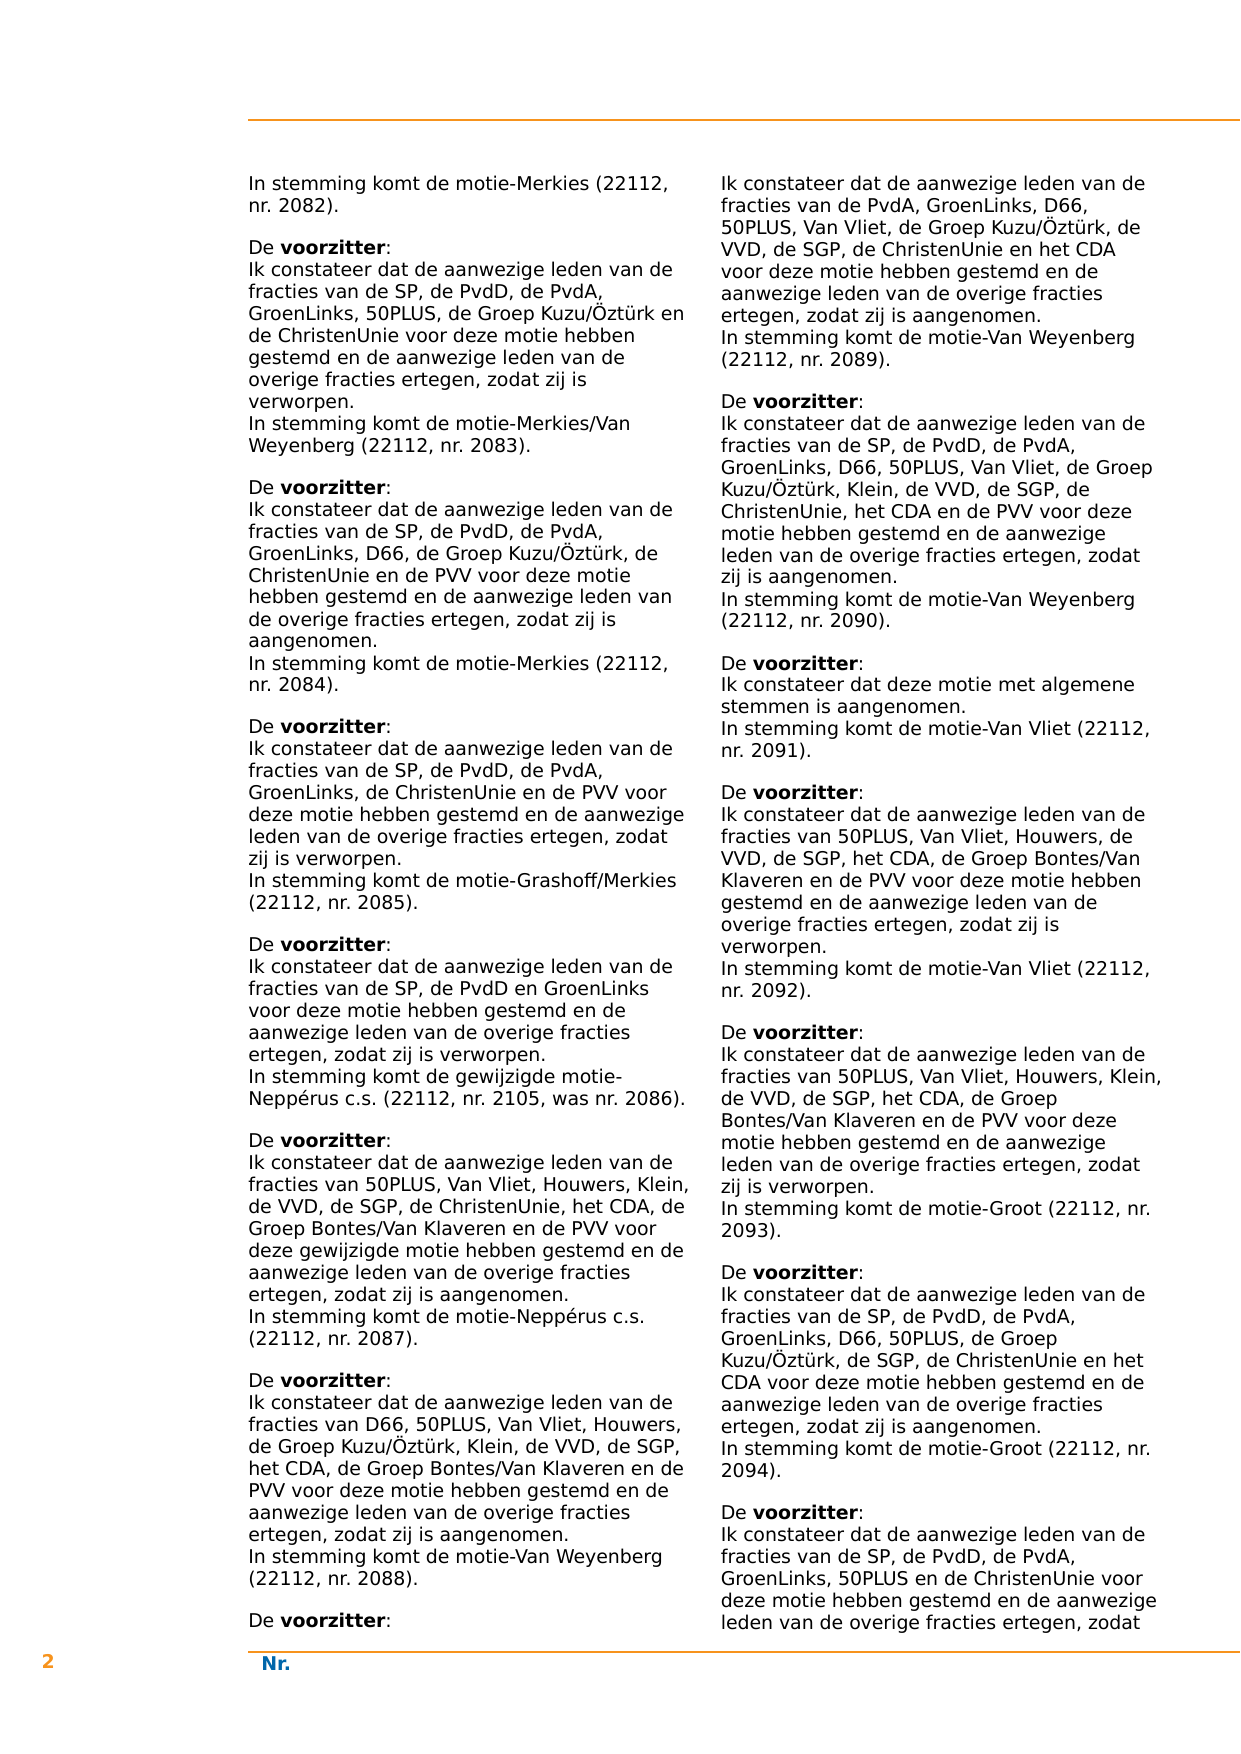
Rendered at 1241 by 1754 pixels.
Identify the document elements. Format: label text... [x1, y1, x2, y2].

text Ik constateer dat de aanwezige leden van de fracties van de SP, de PvdD, de PvdA, GroenLinks, 50PLUS, de Groep Kuzu/Öztürk en de ChristenUnie voor deze motie hebben gestemd en de aanwezige leden van de overige fracties ertegen, zodat zij is verworpen. [248, 259, 691, 413]
text Ik constateer dat de aanwezige leden van de fracties van de PvdA, GroenLinks, D66, 50PLUS, Van Vliet, de Groep Kuzu/Öztürk, de VVD, de SGP, de ChristenUnie en het CDA voor deze motie hebben gestemd en de aanwezige leden van de overige fracties ertegen, zodat zij is aangenomen. [721, 173, 1163, 327]
text De voorzitter: [248, 237, 691, 259]
text Ik constateer dat de aanwezige leden van de fracties van D66, 50PLUS, Van Vliet, Houwers, de Groep Kuzu/Öztürk, Klein, de VVD, de SGP, het CDA, de Groep Bontes/Van Klaveren en de PVV voor deze motie hebben gestemd en de aanwezige leden van de overige fracties ertegen, zodat zij is aangenomen. [248, 1392, 691, 1546]
text Ik constateer dat de aanwezige leden van de fracties van 50PLUS, Van Vliet, Houwers, Klein, de VVD, de SGP, het CDA, de Groep Bontes/Van Klaveren en de PVV voor deze motie hebben gestemd en de aanwezige leden van de overige fracties ertegen, zodat zij is verworpen. [721, 1044, 1163, 1198]
text De voorzitter: [248, 1370, 691, 1392]
text De voorzitter: [248, 477, 691, 498]
text In stemming komt de motie-Van Vliet (22112, nr. 2091). [721, 718, 1163, 762]
text Ik constateer dat de aanwezige leden van de fracties van de SP, de PvdD, de PvdA, GroenLinks, D66, 50PLUS, Van Vliet, de Groep Kuzu/Öztürk, Klein, de VVD, de SGP, de ChristenUnie, het CDA en de PVV voor deze motie hebben gestemd en de aanwezige leden van de overige fracties ertegen, zodat zij is aangenomen. [721, 413, 1163, 588]
text De voorzitter: [721, 1262, 1163, 1284]
text De voorzitter: [721, 391, 1163, 413]
text Ik constateer dat deze motie met algemene stemmen is aangenomen. [721, 674, 1163, 718]
text De voorzitter: [721, 652, 1163, 674]
text De voorzitter: [721, 1022, 1163, 1044]
text Ik constateer dat de aanwezige leden van de fracties van de SP, de PvdD, de PvdA, GroenLinks, de ChristenUnie en de PVV voor deze motie hebben gestemd en de aanwezige leden van de overige fracties ertegen, zodat zij is verworpen. [248, 738, 691, 870]
text In stemming komt de motie-Groot (22112, nr. 2094). [721, 1438, 1163, 1482]
text Ik constateer dat de aanwezige leden van de fracties van 50PLUS, Van Vliet, Houwers, Klein, de VVD, de SGP, de ChristenUnie, het CDA, de Groep Bontes/Van Klaveren en de PVV voor deze gewijzigde motie hebben gestemd en de aanwezige leden van de overige fracties ertegen, zodat zij is aangenomen. [248, 1152, 691, 1306]
text Ik constateer dat de aanwezige leden van de fracties van de SP, de PvdD, de PvdA, GroenLinks, D66, de Groep Kuzu/Öztürk, de ChristenUnie en de PVV voor deze motie hebben gestemd en de aanwezige leden van de overige fracties ertegen, zodat zij is aangenomen. [248, 498, 691, 652]
text In stemming komt de motie-Grashoff/Merkies (22112, nr. 2085). [248, 870, 691, 914]
text Ik constateer dat de aanwezige leden van de fracties van de SP, de PvdD, de PvdA, GroenLinks, D66, 50PLUS, de Groep Kuzu/Öztürk, de SGP, de ChristenUnie en het CDA voor deze motie hebben gestemd en de aanwezige leden van de overige fracties ertegen, zodat zij is aangenomen. [721, 1284, 1163, 1438]
text In stemming komt de motie-Merkies (22112, nr. 2082). [248, 173, 691, 217]
text In stemming komt de motie-Neppérus c.s. (22112, nr. 2087). [248, 1306, 691, 1350]
text De voorzitter: [721, 1502, 1163, 1524]
text Ik constateer dat de aanwezige leden van de fracties van de SP, de PvdD, de PvdA, GroenLinks, 50PLUS en de ChristenUnie voor deze motie hebben gestemd en de aanwezige leden van de overige fracties ertegen, zodat [721, 1524, 1163, 1633]
text In stemming komt de motie-Van Weyenberg (22112, nr. 2089). [721, 327, 1163, 371]
text De voorzitter: [248, 934, 691, 956]
text De voorzitter: [248, 1130, 691, 1152]
text De voorzitter: [721, 782, 1163, 804]
text In stemming komt de gewijzigde motie-Neppérus c.s. (22112, nr. 2105, was nr. 2086). [248, 1066, 691, 1110]
text In stemming komt de motie-Van Weyenberg (22112, nr. 2088). [248, 1546, 691, 1589]
text In stemming komt de motie-Groot (22112, nr. 2093). [721, 1198, 1163, 1242]
text De voorzitter: [248, 716, 691, 738]
text In stemming komt de motie-Merkies/Van Weyenberg (22112, nr. 2083). [248, 413, 691, 457]
text Ik constateer dat de aanwezige leden van de fracties van de SP, de PvdD en GroenLinks voor deze motie hebben gestemd en de aanwezige leden van de overige fracties ertegen, zodat zij is verworpen. [248, 956, 691, 1066]
text De voorzitter: [248, 1609, 691, 1632]
text In stemming komt de motie-Merkies (22112, nr. 2084). [248, 652, 691, 696]
text In stemming komt de motie-Van Vliet (22112, nr. 2092). [721, 958, 1163, 1002]
text In stemming komt de motie-Van Weyenberg (22112, nr. 2090). [721, 588, 1163, 632]
text Ik constateer dat de aanwezige leden van de fracties van 50PLUS, Van Vliet, Houwers, de VVD, de SGP, het CDA, de Groep Bontes/Van Klaveren en de PVV voor deze motie hebben gestemd en de aanwezige leden van de overige fracties ertegen, zodat zij is verworpen. [721, 804, 1163, 958]
